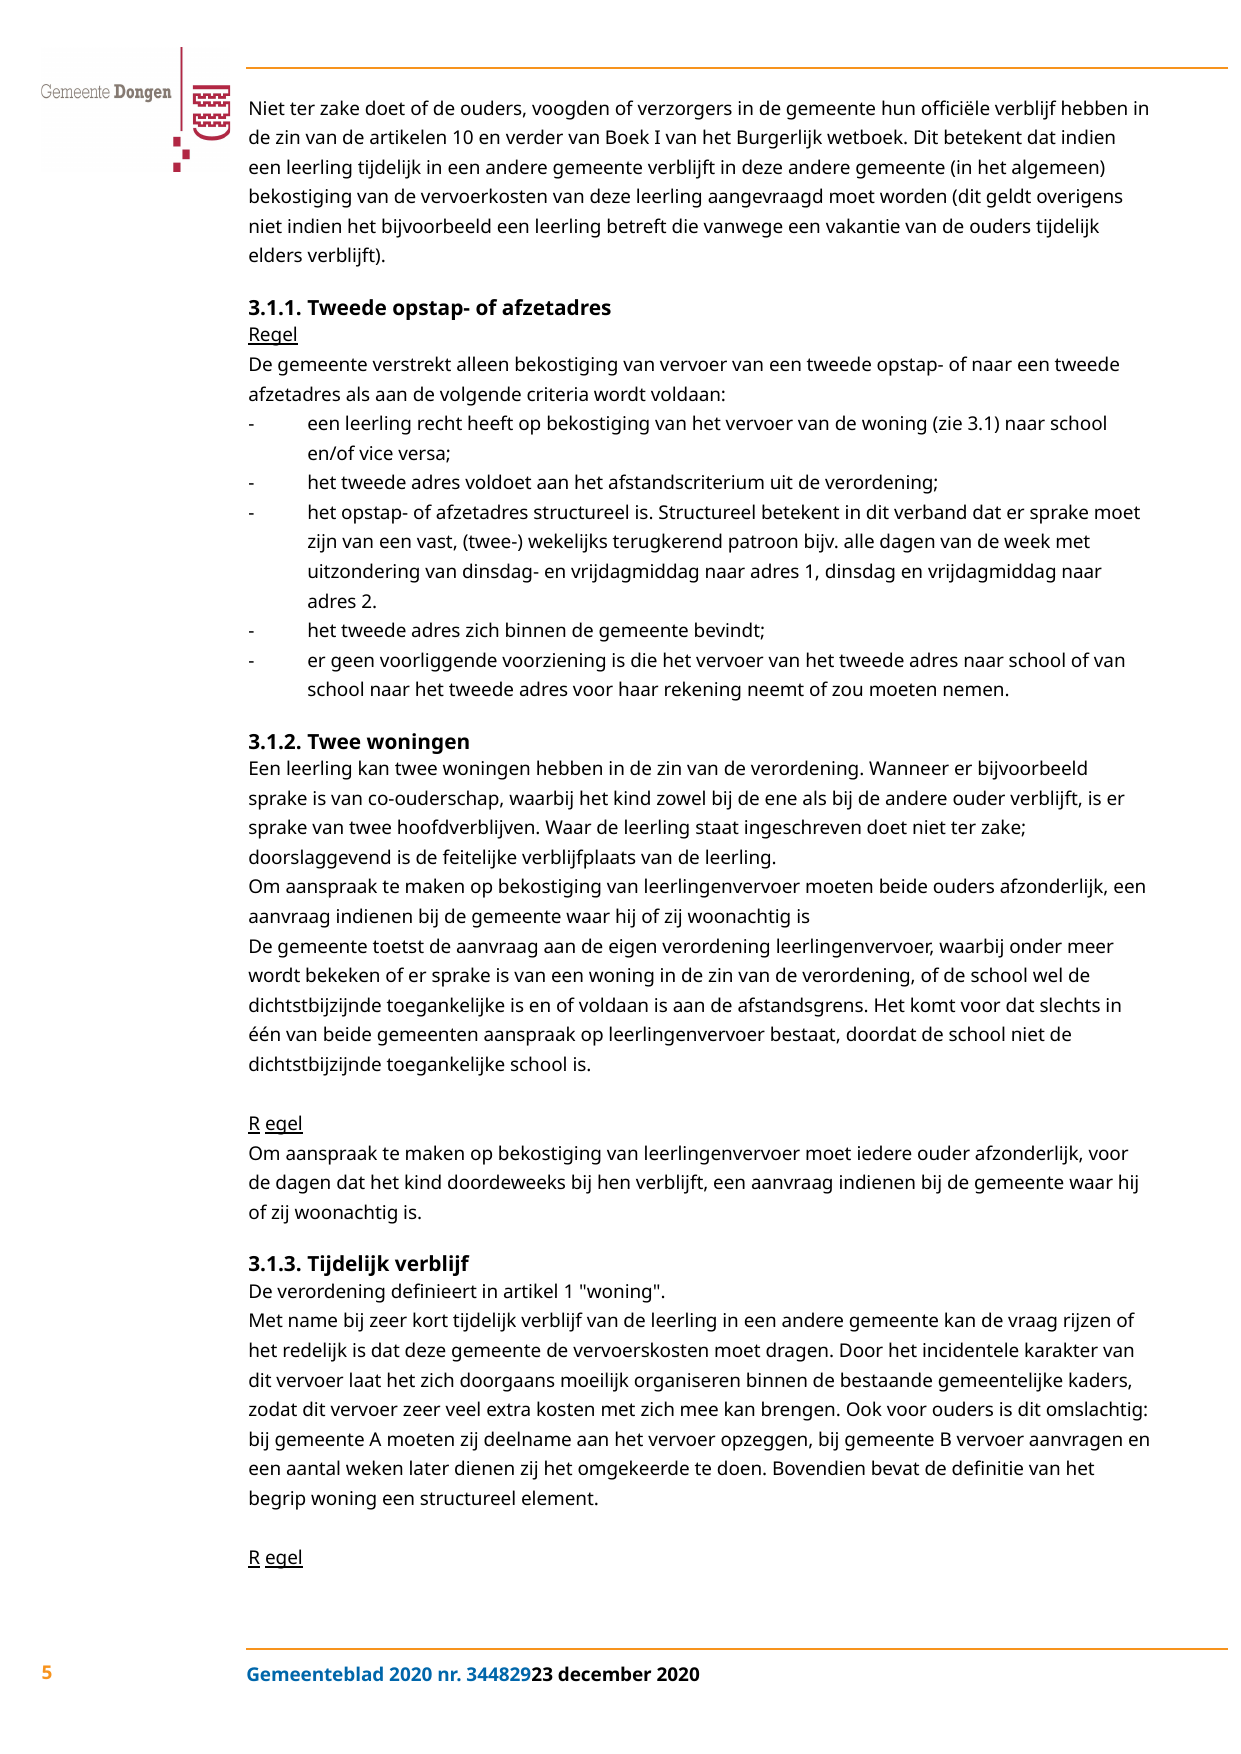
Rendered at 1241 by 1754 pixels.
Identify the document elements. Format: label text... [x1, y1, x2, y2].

text Een leerling kan twee woningen hebben in de zin van de verordening. Wanneer er bijvoorbeeld sprake is van co-ouderschap, waarbij het kind zowel bij de ene als bij de andere ouder verblijft, is er sprake van twee hoofdverblijven. Waar de leerling staat ingeschreven doet niet ter zake; doorslaggevend is de feitelijke verblijfplaats van de leerling. [248, 755, 1152, 870]
list het tweede adres zich binnen de gemeente bevindt; [248, 617, 1152, 643]
text De verordening definieert in artikel 1 "woning". [248, 1278, 1152, 1304]
list er geen voorliggende voorziening is die het vervoer van het tweede adres naar school of van school naar het tweede adres voor haar rekening neemt of zou moeten nemen. [248, 647, 1152, 702]
picture [41, 47, 231, 172]
text Regel [248, 322, 1152, 347]
text R egel [248, 1110, 1152, 1136]
text De gemeente verstrekt alleen bekostiging van vervoer van een tweede opstap- of naar een tweede afzetadres als aan de volgende criteria wordt voldaan: [248, 351, 1152, 406]
text R egel [248, 1544, 1152, 1570]
list het opstap- of afzetadres structureel is. Structureel betekent in dit verband dat er sprake moet zijn van een vast, (twee-) wekelijks terugkerend patroon bijv. alle dagen van de week met uitzondering van dinsdag- en vrijdagmiddag naar adres 1, dinsdag en vrijdagmiddag naar adres 2. [248, 499, 1152, 613]
text Met name bij zeer kort tijdelijk verblijf van de leerling in een andere gemeente kan de vraag rijzen of het redelijk is dat deze gemeente de vervoerskosten moet dragen. Door het incidentele karakter van dit vervoer laat het zich doorgaans moeilijk organiseren binnen de bestaande gemeentelijke kaders, zodat dit vervoer zeer veel extra kosten met zich mee kan brengen. Ook voor ouders is dit omslachtig: bij gemeente A moeten zij deelname aan het vervoer opzeggen, bij gemeente B vervoer aanvragen en een aantal weken later dienen zij het omgekeerde te doen. Bovendien bevat de definitie van het begrip woning een structureel element. [248, 1308, 1152, 1511]
list het tweede adres voldoet aan het afstandscriterium uit de verordening; [248, 469, 1152, 495]
text Om aanspraak te maken op bekostiging van leerlingenvervoer moet iedere ouder afzonderlijk, voor de dagen dat het kind doordeweeks bij hen verblijft, een aanvraag indienen bij de gemeente waar hij of zij woonachtig is. [248, 1140, 1152, 1225]
list een leerling recht heeft op bekostiging van het vervoer van de woning (zie 3.1) naar school en/of vice versa; [248, 410, 1152, 466]
text Niet ter zake doet of de ouders, voogden of verzorgers in de gemeente hun officiële verblijf hebben in de zin van de artikelen 10 en verder van Boek I van het Burgerlijk wetboek. Dit betekent dat indien een leerling tijdelijk in een andere gemeente verblijft in deze andere gemeente (in het algemeen) bekostiging van de vervoerkosten van deze leerling aangevraagd moet worden (dit geldt overigens niet indien het bijvoorbeeld een leerling betreft die vanwege een vakantie van de ouders tijdelijk elders verblijft). [248, 95, 1152, 268]
text De gemeente toetst de aanvraag aan de eigen verordening leerlingenvervoer, waarbij onder meer wordt bekeken of er sprake is van een woning in de zin van de verordening, of de school wel de dichtstbijzijnde toegankelijke is en of voldaan is aan de afstandsgrens. Het komt voor dat slechts in één van beide gemeenten aanspraak op leerlingenvervoer bestaat, doordat de school niet de dichtstbijzijnde toegankelijke school is. [248, 933, 1152, 1077]
text 3.1.2. Twee woningen [248, 727, 1152, 755]
text Om aanspraak te maken op bekostiging van leerlingenvervoer moeten beide ouders afzonderlijk, een aanvraag indienen bij de gemeente waar hij of zij woonachtig is [248, 874, 1152, 929]
text 3.1.3. Tijdelijk verblijf [248, 1249, 1152, 1278]
text 3.1.1. Tweede opstap- of afzetadres [248, 293, 1152, 322]
